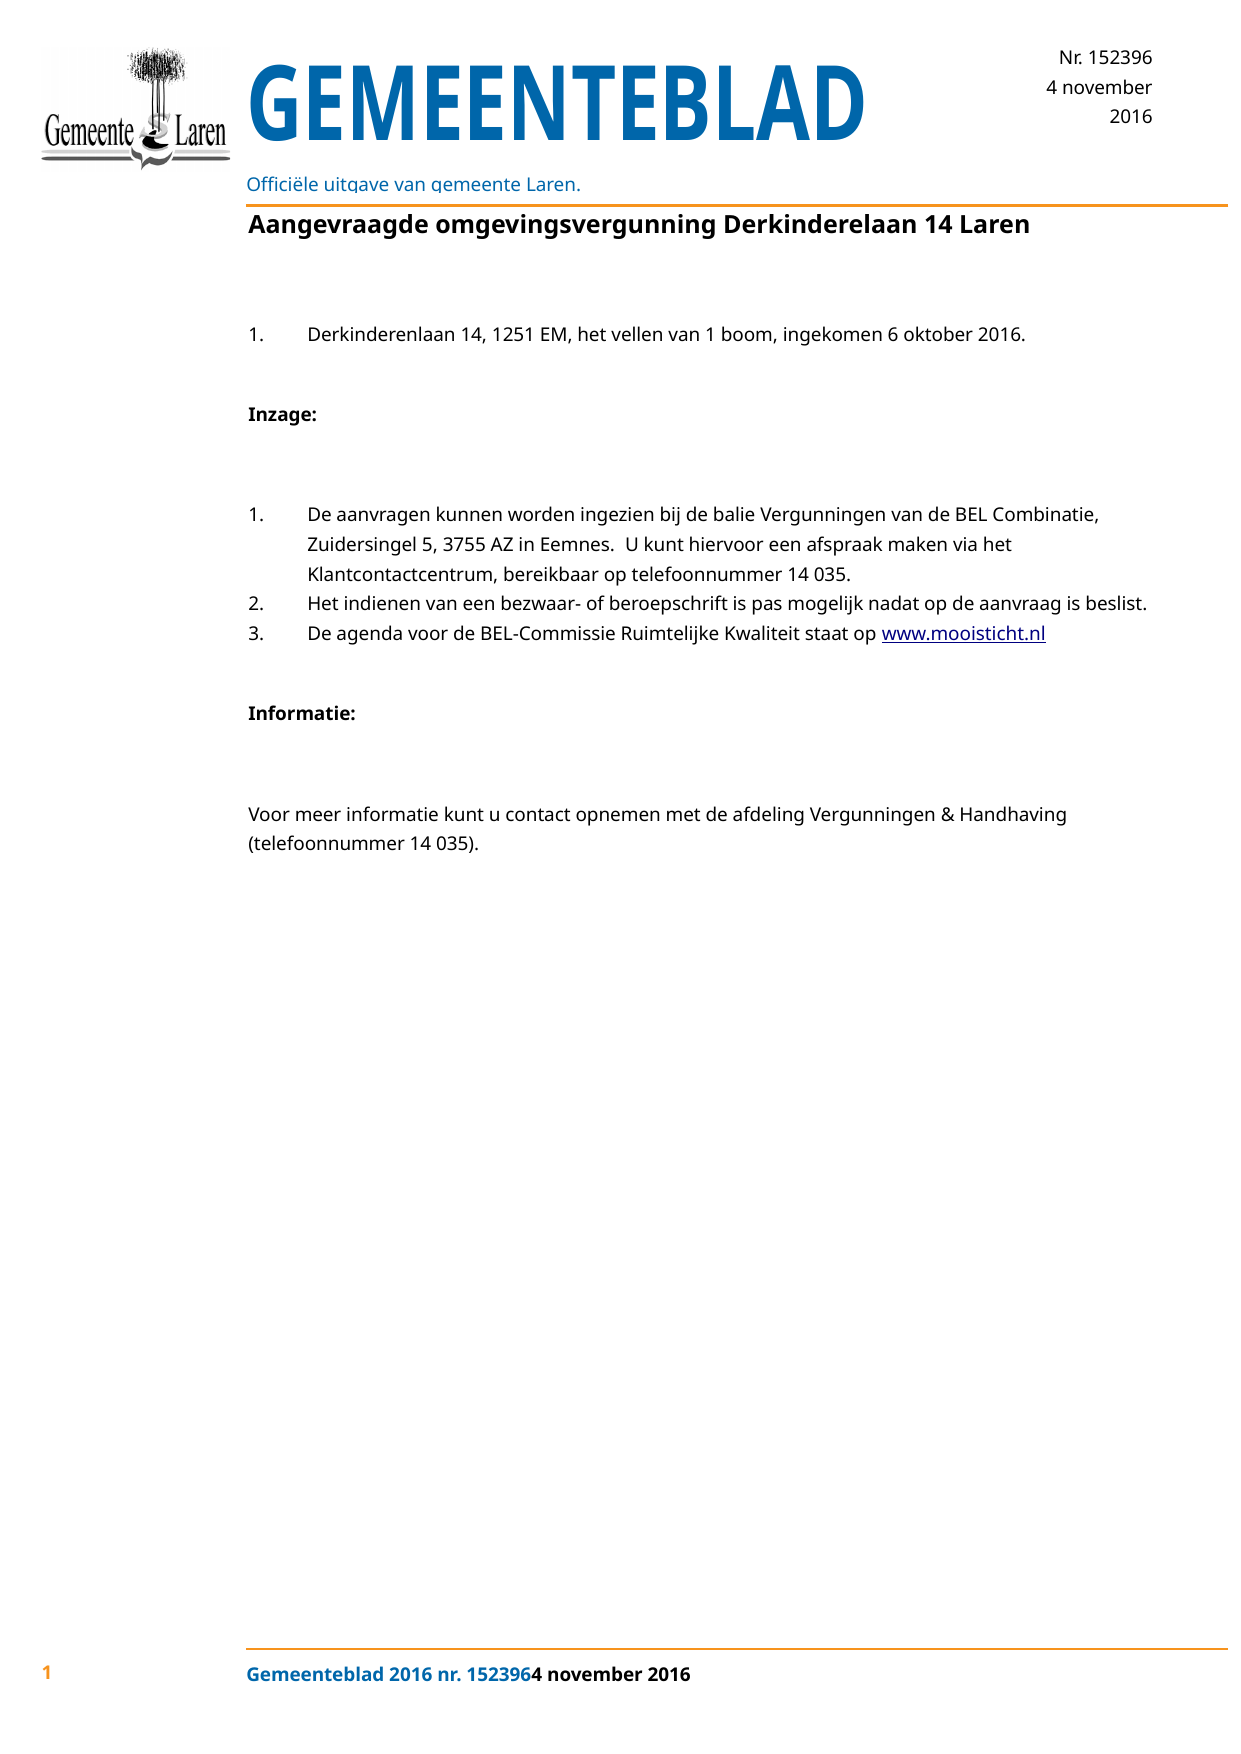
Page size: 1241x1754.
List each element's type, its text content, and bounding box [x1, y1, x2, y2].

list Derkinderenlaan 14, 1251 EM, het vellen van 1 boom, ingekomen 6 oktober 2016. [248, 321, 1152, 346]
picture [41, 47, 231, 172]
text Voor meer informatie kunt u contact opnemen met de afdeling Vergunningen & Handhaving (telefoonnummer 14 035). [248, 801, 1152, 856]
text Informatie: [248, 700, 1152, 726]
list Het indienen van een bezwaar- of beroepschrift is pas mogelijk nadat op de aanvraag is beslist. [248, 590, 1152, 616]
text Aangevraagde omgevingsvergunning Derkinderelaan 14 Laren [248, 207, 1152, 241]
list De aanvragen kunnen worden ingezien bij de balie Vergunningen van de BEL Combinatie, Zuidersingel 5, 3755 AZ in Eemnes. U kunt hiervoor een afspraak maken via het Klantcontactcentrum, bereikbaar op telefoonnummer 14 035. [248, 502, 1152, 586]
text Inzage: [248, 401, 1152, 426]
list De agenda voor de BEL-Commissie Ruimtelijke Kwaliteit staat op www.mooisticht.nl [248, 620, 1152, 646]
